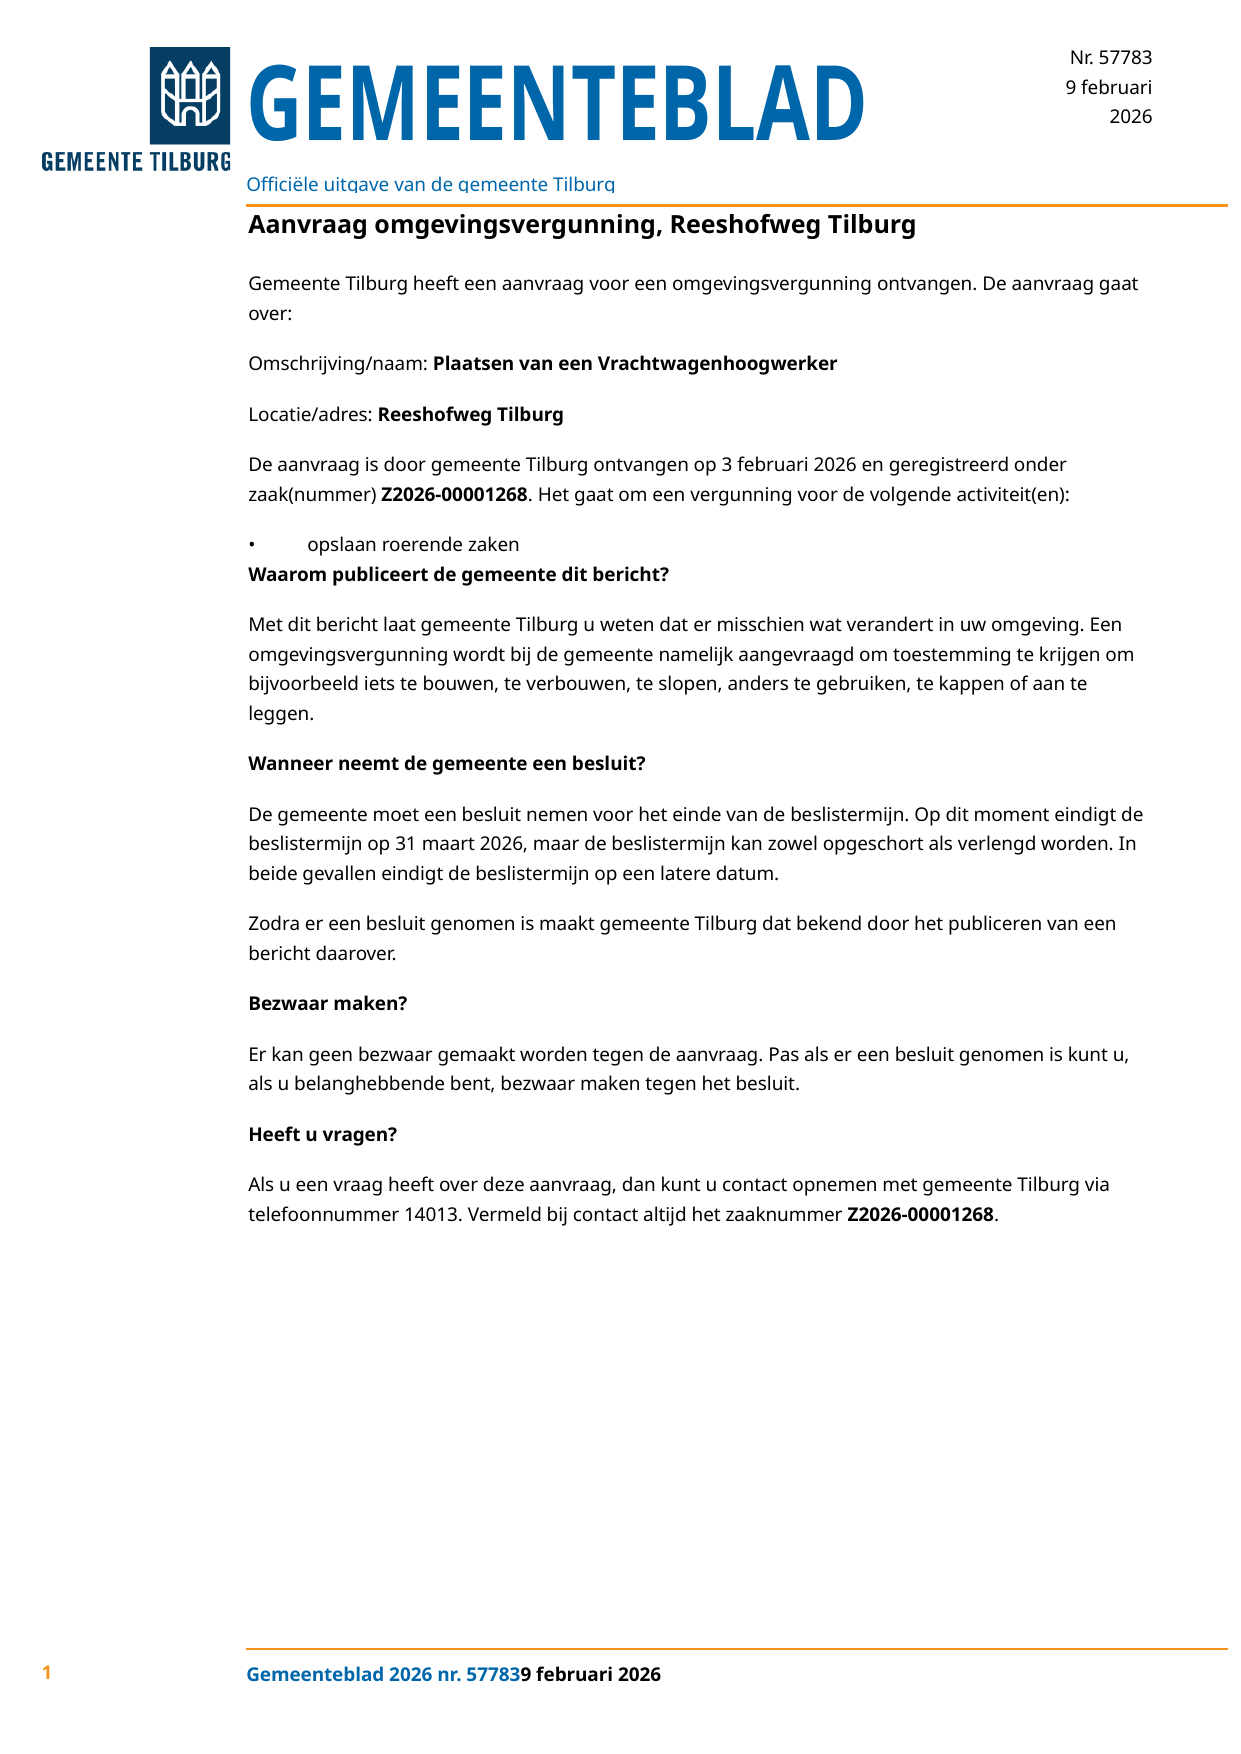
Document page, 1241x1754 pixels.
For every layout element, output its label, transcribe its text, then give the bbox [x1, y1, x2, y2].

text De aanvraag is door gemeente Tilburg ontvangen op 3 februari 2026 en geregistreerd onder zaak(nummer) Z2026-00001268. Het gaat om een vergunning voor de volgende activiteit(en): [248, 451, 1152, 506]
text Zodra er een besluit genomen is maakt gemeente Tilburg dat bekend door het publiceren van een bericht daarover. [248, 910, 1152, 966]
text Gemeente Tilburg heeft een aanvraag voor een omgevingsvergunning ontvangen. De aanvraag gaat over: [248, 270, 1152, 326]
text Met dit bericht laat gemeente Tilburg u weten dat er misschien wat verandert in uw omgeving. Een omgevingsvergunning wordt bij de gemeente namelijk aangevraagd om toestemming te krijgen om bijvoorbeeld iets te bouwen, te verbouwen, te slopen, anders te gebruiken, te kappen of aan te leggen. [248, 611, 1152, 726]
text Heeft u vragen? [248, 1121, 1152, 1146]
text Bezwaar maken? [248, 990, 1152, 1016]
text Als u een vraag heeft over deze aanvraag, dan kunt u contact opnemen met gemeente Tilburg via telefoonnummer 14013. Vermeld bij contact altijd het zaaknummer Z2026-00001268. [248, 1171, 1152, 1226]
list opslaan roerende zaken [248, 531, 1152, 557]
text Locatie/adres: Reeshofweg Tilburg [248, 401, 1152, 426]
text Wanneer neemt de gemeente een besluit? [248, 750, 1152, 776]
picture [41, 47, 231, 172]
text De gemeente moet een besluit nemen voor het einde van de beslistermijn. Op dit moment eindigt de beslistermijn op 31 maart 2026, maar de beslistermijn kan zowel opgeschort als verlengd worden. In beide gevallen eindigt de beslistermijn op een latere datum. [248, 801, 1152, 886]
text Waarom publiceert de gemeente dit bericht? [248, 561, 1152, 586]
text Omschrijving/naam: Plaatsen van een Vrachtwagenhoogwerker [248, 350, 1152, 376]
text Er kan geen bezwaar gemaakt worden tegen de aanvraag. Pas als er een besluit genomen is kunt u, als u belanghebbende bent, bezwaar maken tegen het besluit. [248, 1041, 1152, 1096]
text Aanvraag omgevingsvergunning, Reeshofweg Tilburg [248, 207, 1152, 241]
